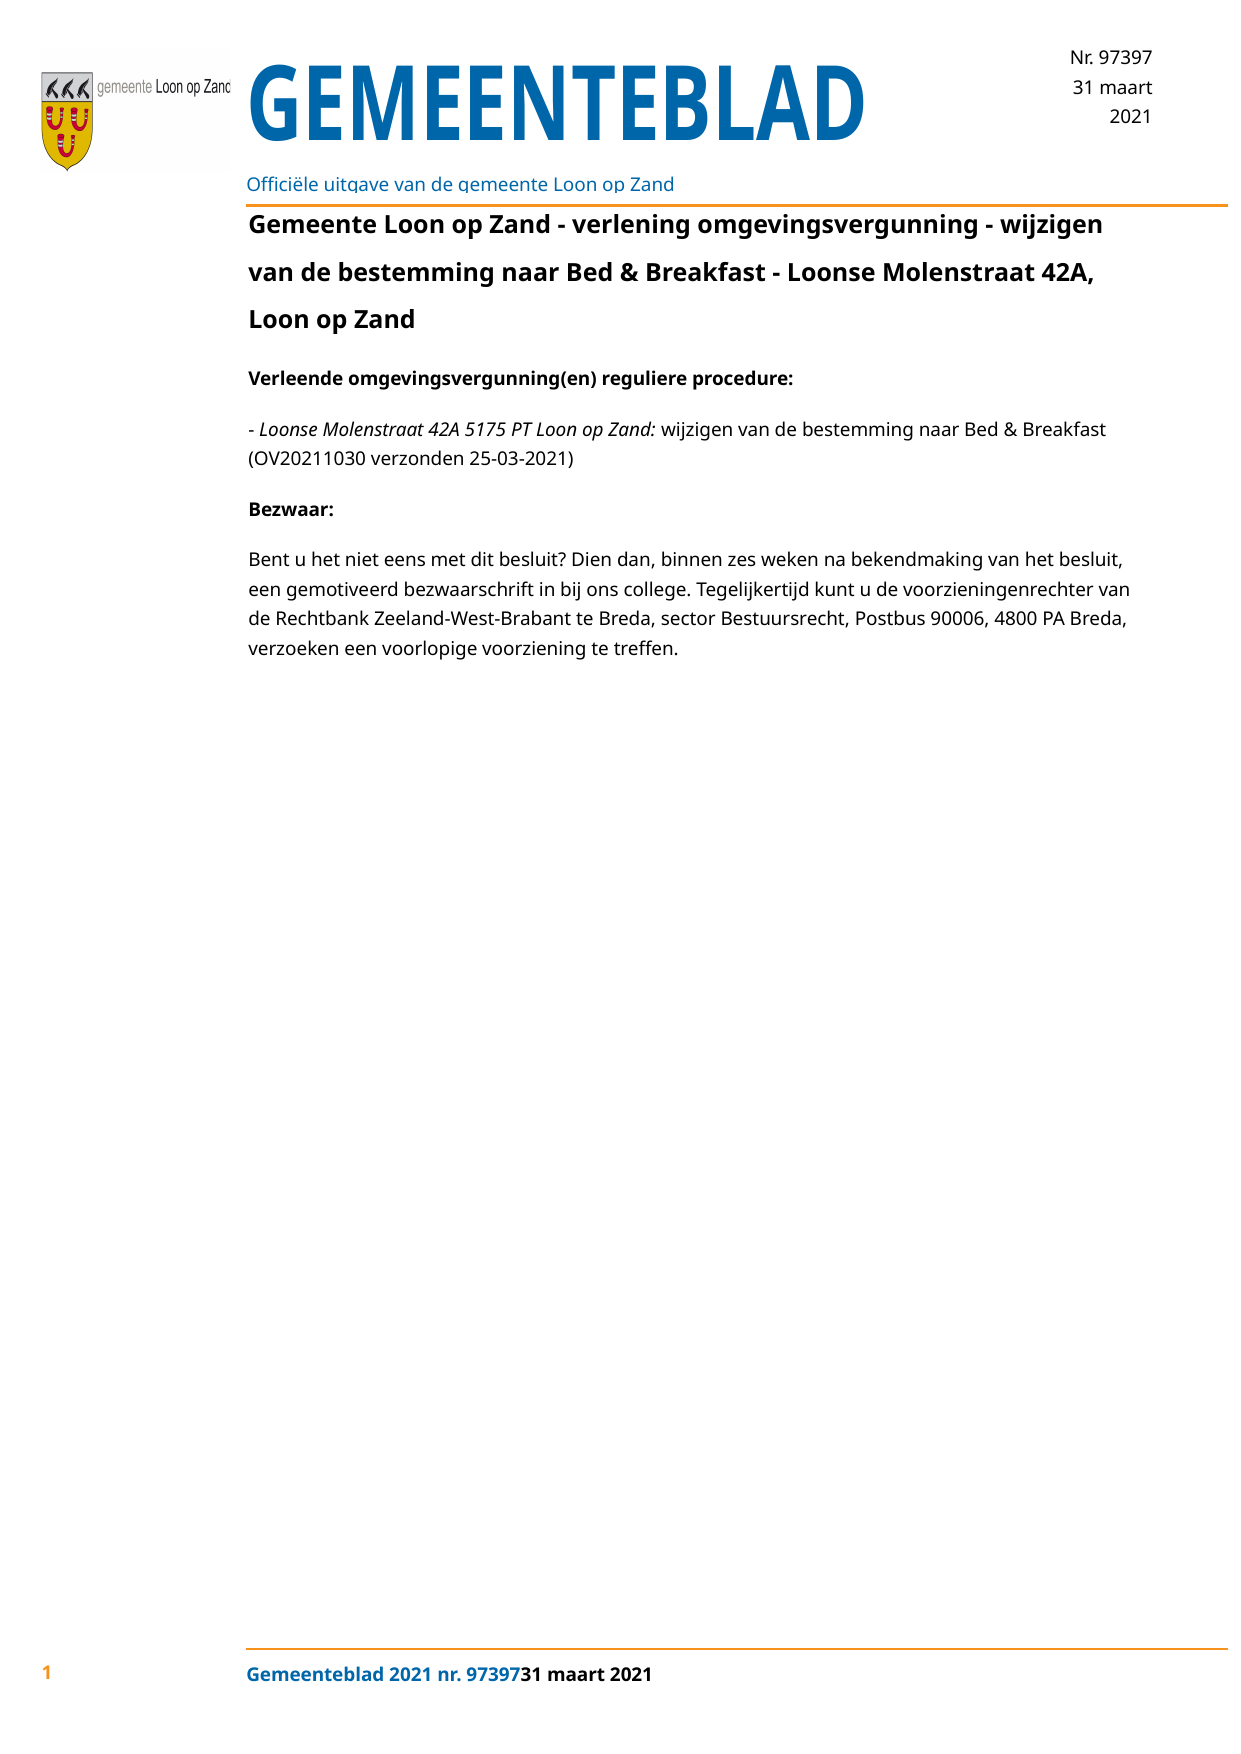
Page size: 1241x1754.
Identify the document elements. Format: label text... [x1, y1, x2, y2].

text Bezwaar: [248, 496, 1152, 522]
text Verleende omgevingsvergunning(en) reguliere procedure: [248, 366, 1152, 391]
text Gemeente Loon op Zand - verlening omgevingsvergunning - wijzigen van de bestemming naar Bed & Breakfast - Loonse Molenstraat 42A, Loon op Zand [248, 207, 1152, 336]
text Bent u het niet eens met dit besluit? Dien dan, binnen zes weken na bekendmaking van het besluit, een gemotiveerd bezwaarschrift in bij ons college. Tegelijkertijd kunt u de voorzieningenrechter van de Rechtbank Zeeland-West-Brabant te Breda, sector Bestuursrecht, Postbus 90006, 4800 PA Breda, verzoeken een voorlopige voorziening te treffen. [248, 546, 1152, 661]
picture [41, 47, 231, 172]
text - Loonse Molenstraat 42A 5175 PT Loon op Zand: wijzigen van de bestemming naar Bed & Breakfast (OV20211030 verzonden 25-03-2021) [248, 416, 1152, 471]
